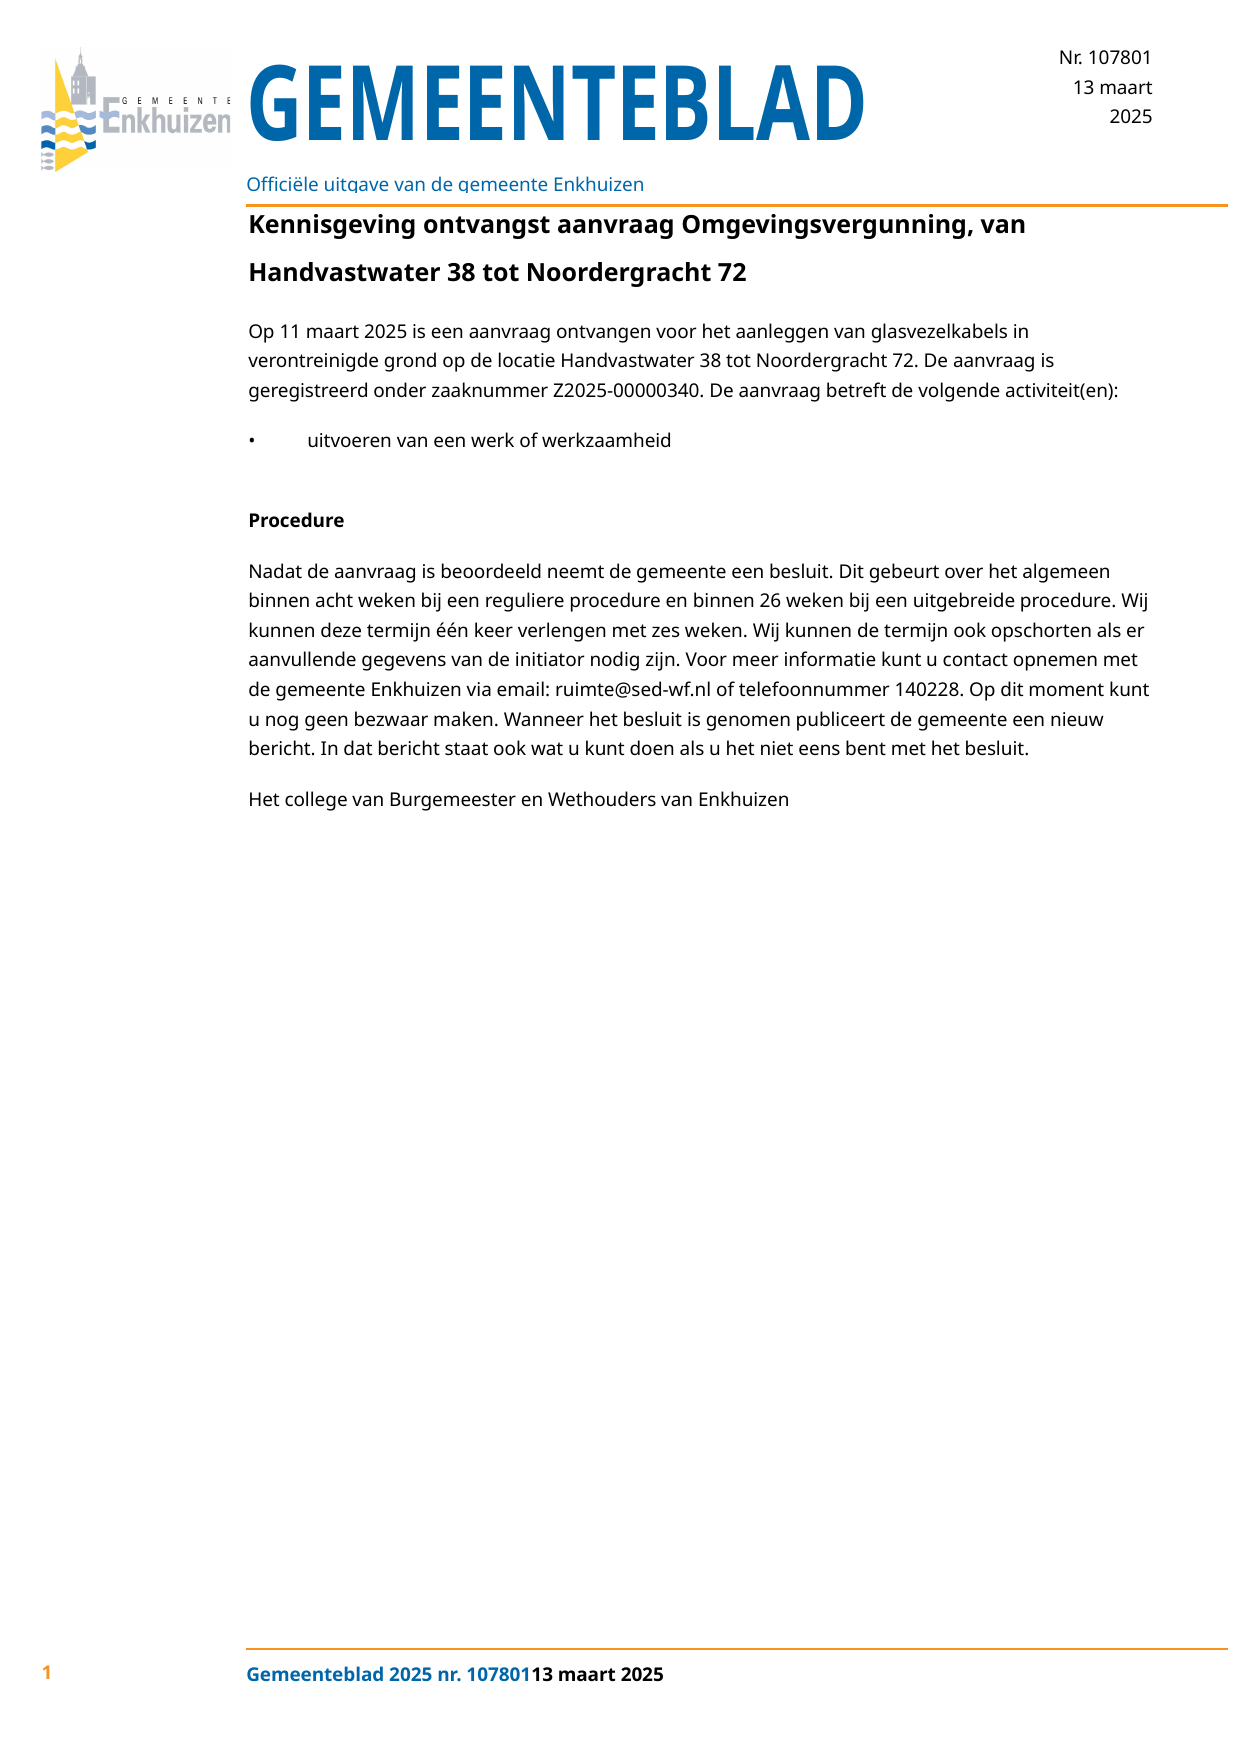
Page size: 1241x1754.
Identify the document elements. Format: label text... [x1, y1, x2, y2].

text Kennisgeving ontvangst aanvraag Omgevingsvergunning, van Handvastwater 38 tot Noordergracht 72 [248, 207, 1152, 288]
text Op 11 maart 2025 is een aanvraag ontvangen voor het aanleggen van glasvezelkabels in verontreinigde grond op de locatie Handvastwater 38 tot Noordergracht 72. De aanvraag is geregistreerd onder zaaknummer Z2025-00000340. De aanvraag betreft de volgende activiteit(en): [248, 318, 1152, 403]
list uitvoeren van een werk of werkzaamheid [248, 427, 1152, 453]
text Het college van Burgemeester en Wethouders van Enkhuizen [248, 786, 1152, 812]
text Nadat de aanvraag is beoordeeld neemt de gemeente een besluit. Dit gebeurt over het algemeen binnen acht weken bij een reguliere procedure en binnen 26 weken bij een uitgebreide procedure. Wij kunnen deze termijn één keer verlengen met zes weken. Wij kunnen de termijn ook opschorten als er aanvullende gegevens van de initiator nodig zijn. Voor meer informatie kunt u contact opnemen met de gemeente Enkhuizen via email: ruimte@sed-wf.nl of telefoonnummer 140228. Op dit moment kunt u nog geen bezwaar maken. Wanneer het besluit is genomen publiceert de gemeente een nieuw bericht. In dat bericht staat ook wat u kunt doen als u het niet eens bent met het besluit. [248, 558, 1152, 761]
text Procedure [248, 507, 1152, 533]
picture [41, 47, 231, 172]
